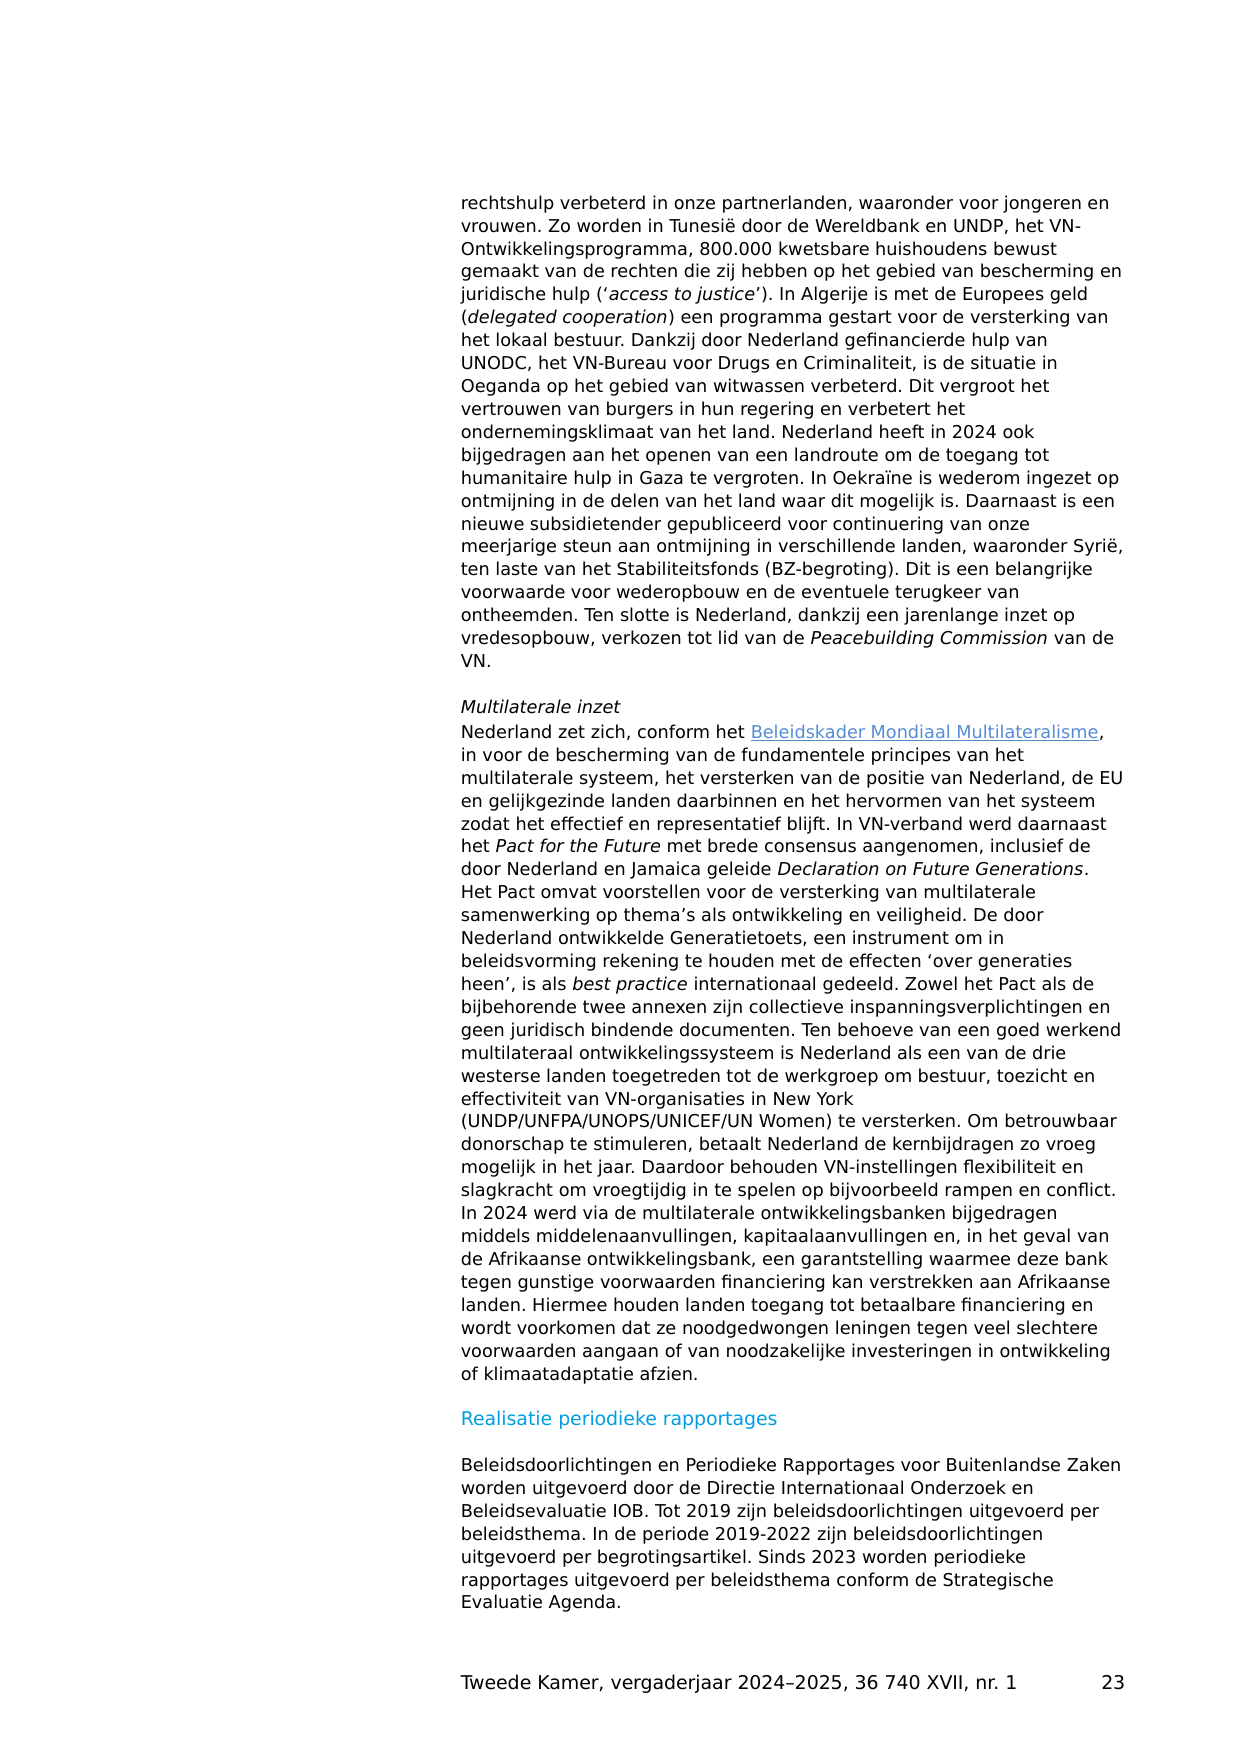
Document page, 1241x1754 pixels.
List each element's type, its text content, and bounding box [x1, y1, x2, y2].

text Nederland zet zich, conform het Beleidskader Mondiaal Multilateralisme, in voor de bescherming van de fundamentele principes van het multilaterale systeem, het versterken van de positie van Nederland, de EU en gelijkgezinde landen daarbinnen en het hervormen van het systeem zodat het effectief en representatief blijft. In VN-verband werd daarnaast het Pact for the Future met brede consensus aangenomen, inclusief de door Nederland en Jamaica geleide Declaration on Future Generations. Het Pact omvat voorstellen voor de versterking van multilaterale samenwerking op thema’s als ontwikkeling en veiligheid. De door Nederland ontwikkelde Generatietoets, een instrument om in beleidsvorming rekening te houden met de effecten ‘over generaties heen’, is als best practice internationaal gedeeld. Zowel het Pact als de bijbehorende twee annexen zijn collectieve inspanningsverplichtingen en geen juridisch bindende documenten. Ten behoeve van een goed werkend multilateraal ontwikkelingssysteem is Nederland als een van de drie westerse landen toegetreden tot de werkgroep om bestuur, toezicht en effectiviteit van VN-organisaties in New York (UNDP/UNFPA/UNOPS/UNICEF/UN Women) te versterken. Om betrouwbaar donorschap te stimuleren, betaalt Nederland de kernbijdragen zo vroeg mogelijk in het jaar. Daardoor behouden VN-instellingen flexibiliteit en slagkracht om vroegtijdig in te spelen op bijvoorbeeld rampen en conflict. In 2024 werd via de multilaterale ontwikkelingsbanken bijgedragen middels middelenaanvullingen, kapitaalaanvullingen en, in het geval van de Afrikaanse ontwikkelingsbank, een garantstelling waarmee deze bank tegen gunstige voorwaarden financiering kan verstrekken aan Afrikaanse landen. Hiermee houden landen toegang tot betaalbare financiering en wordt voorkomen dat ze noodgedwongen leningen tegen veel slechtere voorwaarden aangaan of van noodzakelijke investeringen in ontwikkeling of klimaatadaptatie afzien. [461, 720, 1125, 1384]
title Realisatie periodieke rapportages [461, 1407, 1125, 1429]
text Beleidsdoorlichtingen en Periodieke Rapportages voor Buitenlandse Zaken worden uitgevoerd door de Directie Internationaal Onderzoek en Beleidsevaluatie IOB. Tot 2019 zijn beleidsdoorlichtingen uitgevoerd per beleidsthema. In de periode 2019-2022 zijn beleidsdoorlichtingen uitgevoerd per begrotingsartikel. Sinds 2023 worden periodieke rapportages uitgevoerd per beleidsthema conform de Strategische Evaluatie Agenda. [461, 1453, 1125, 1613]
text Multilaterale inzet [461, 695, 1125, 718]
text rechtshulp verbeterd in onze partnerlanden, waaronder voor jongeren en vrouwen. Zo worden in Tunesië door de Wereldbank en UNDP, het VN-Ontwikkelingsprogramma, 800.000 kwetsbare huishoudens bewust gemaakt van de rechten die zij hebben op het gebied van bescherming en juridische hulp (‘access to justice’). In Algerije is met de Europees geld (delegated cooperation) een programma gestart voor de versterking van het lokaal bestuur. Dankzij door Nederland gefinancierde hulp van UNODC, het VN-Bureau voor Drugs en Criminaliteit, is de situatie in Oeganda op het gebied van witwassen verbeterd. Dit vergroot het vertrouwen van burgers in hun regering en verbetert het ondernemingsklimaat van het land. Nederland heeft in 2024 ook bijgedragen aan het openen van een landroute om de toegang tot humanitaire hulp in Gaza te vergroten. In Oekraïne is wederom ingezet op ontmijning in de delen van het land waar dit mogelijk is. Daarnaast is een nieuwe subsidietender gepubliceerd voor continuering van onze meerjarige steun aan ontmijning in verschillende landen, waaronder Syrië, ten laste van het Stabiliteitsfonds (BZ-begroting). Dit is een belangrijke voorwaarde voor wederopbouw en de eventuele terugkeer van ontheemden. Ten slotte is Nederland, dankzij een jarenlange inzet op vredesopbouw, verkozen tot lid van de Peacebuilding Commission van de VN. [461, 191, 1125, 672]
